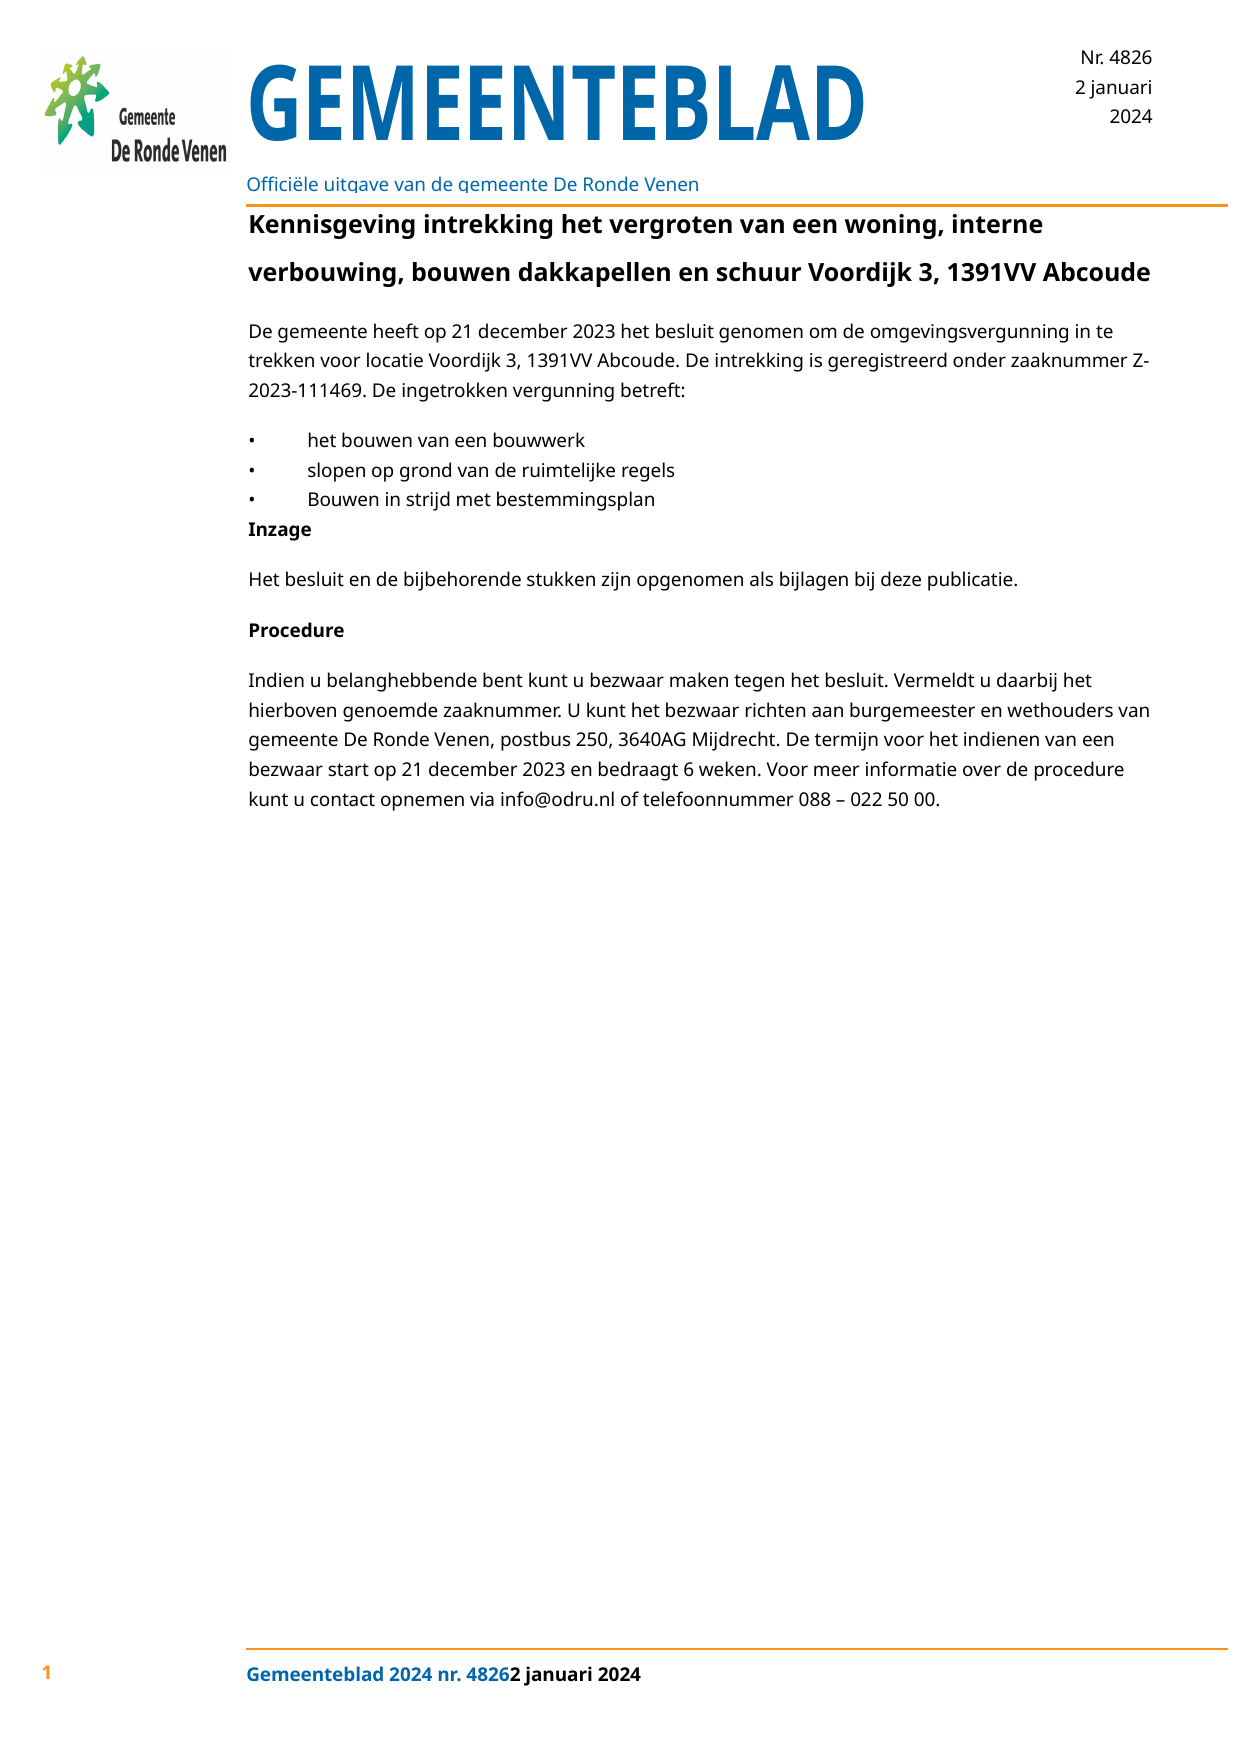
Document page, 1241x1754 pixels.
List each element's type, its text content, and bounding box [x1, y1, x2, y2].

text Indien u belanghebbende bent kunt u bezwaar maken tegen het besluit. Vermeldt u daarbij het hierboven genoemde zaaknummer. U kunt het bezwaar richten aan burgemeester en wethouders van gemeente De Ronde Venen, postbus 250, 3640AG Mijdrecht. De termijn voor het indienen van een bezwaar start op 21 december 2023 en bedraagt 6 weken. Voor meer informatie over de procedure kunt u contact opnemen via info@odru.nl of telefoonnummer 088 – 022 50 00. [248, 667, 1152, 812]
text Inzage [248, 516, 1152, 542]
list het bouwen van een bouwwerk [248, 427, 1152, 453]
text Het besluit en de bijbehorende stukken zijn opgenomen als bijlagen bij deze publicatie. [248, 567, 1152, 592]
picture [41, 47, 231, 172]
text Kennisgeving intrekking het vergroten van een woning, interne verbouwing, bouwen dakkapellen en schuur Voordijk 3, 1391VV Abcoude [248, 207, 1152, 288]
list Bouwen in strijd met bestemmingsplan [248, 487, 1152, 512]
text Procedure [248, 617, 1152, 643]
text De gemeente heeft op 21 december 2023 het besluit genomen om de omgevingsvergunning in te trekken voor locatie Voordijk 3, 1391VV Abcoude. De intrekking is geregistreerd onder zaaknummer Z-2023-111469. De ingetrokken vergunning betreft: [248, 318, 1152, 403]
list slopen op grond van de ruimtelijke regels [248, 457, 1152, 483]
